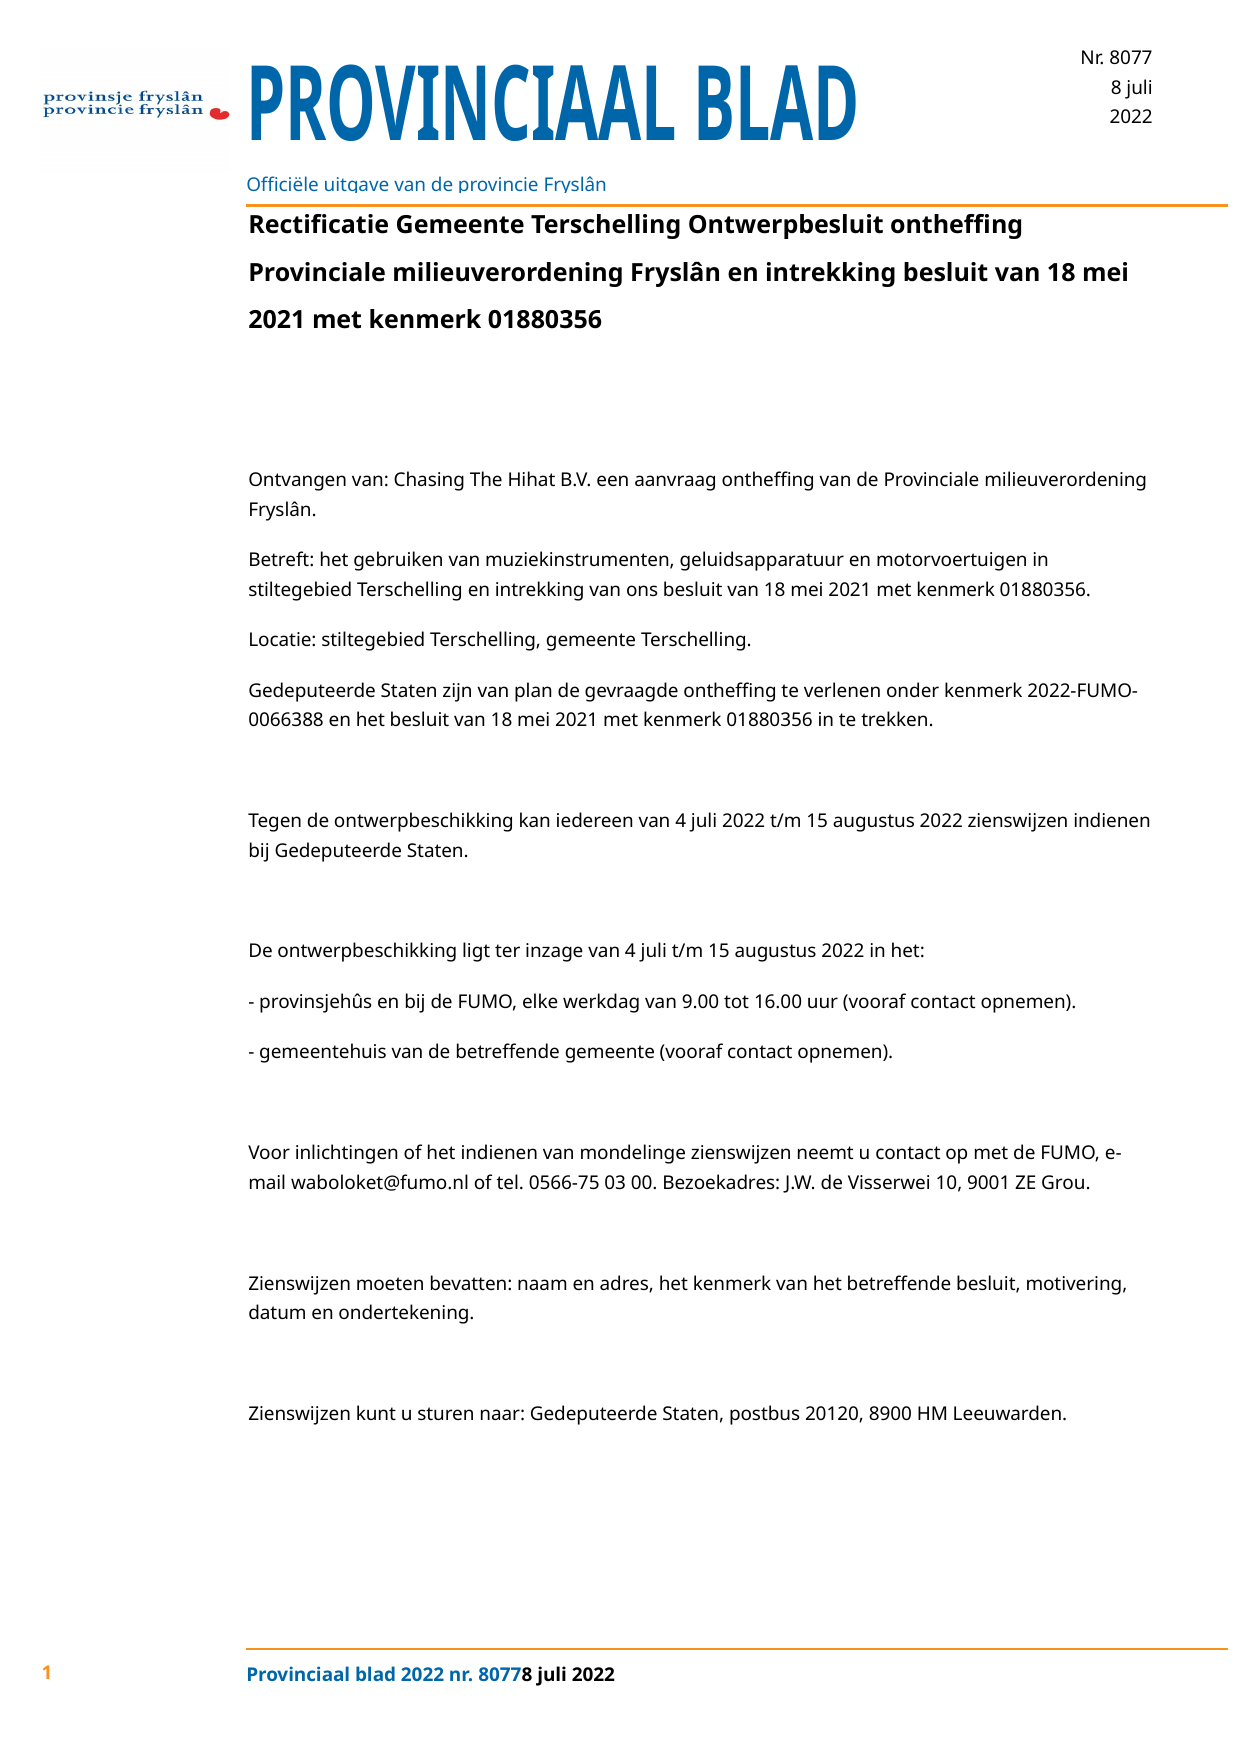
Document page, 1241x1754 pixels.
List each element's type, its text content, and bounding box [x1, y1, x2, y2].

text Zienswijzen moeten bevatten: naam en adres, het kenmerk van het betreffende besluit, motivering, datum en ondertekening. [248, 1270, 1152, 1325]
text Betreft: het gebruiken van muziekinstrumenten, geluidsapparatuur en motorvoertuigen in stiltegebied Terschelling en intrekking van ons besluit van 18 mei 2021 met kenmerk 01880356. [248, 546, 1152, 602]
text Gedeputeerde Staten zijn van plan de gevraagde ontheffing te verlenen onder kenmerk 2022-FUMO-0066388 en het besluit van 18 mei 2021 met kenmerk 01880356 in te trekken. [248, 677, 1152, 732]
text Tegen de ontwerpbeschikking kan iedereen van 4 juli 2022 t/m 15 augustus 2022 zienswijzen indienen bij Gedeputeerde Staten. [248, 807, 1152, 862]
text Locatie: stiltegebied Terschelling, gemeente Terschelling. [248, 626, 1152, 652]
text De ontwerpbeschikking ligt ter inzage van 4 juli t/m 15 augustus 2022 in het: [248, 938, 1152, 963]
text - gemeentehuis van de betreffende gemeente (vooraf contact opnemen). [248, 1038, 1152, 1064]
text Ontvangen van: Chasing The Hihat B.V. een aanvraag ontheffing van de Provinciale milieuverordening Fryslân. [248, 466, 1152, 522]
picture [41, 47, 231, 172]
text Voor inlichtingen of het indienen van mondelinge zienswijzen neemt u contact op met de FUMO, e-mail waboloket@fumo.nl of tel. 0566-75 03 00. Bezoekadres: J.W. de Visserwei 10, 9001 ZE Grou. [248, 1139, 1152, 1194]
text - provinsjehûs en bij de FUMO, elke werkdag van 9.00 tot 16.00 uur (vooraf contact opnemen). [248, 988, 1152, 1014]
text Zienswijzen kunt u sturen naar: Gedeputeerde Staten, postbus 20120, 8900 HM Leeuwarden. [248, 1400, 1152, 1426]
text Rectificatie Gemeente Terschelling Ontwerpbesluit ontheffing Provinciale milieuverordening Fryslân en intrekking besluit van 18 mei 2021 met kenmerk 01880356 [248, 207, 1152, 336]
